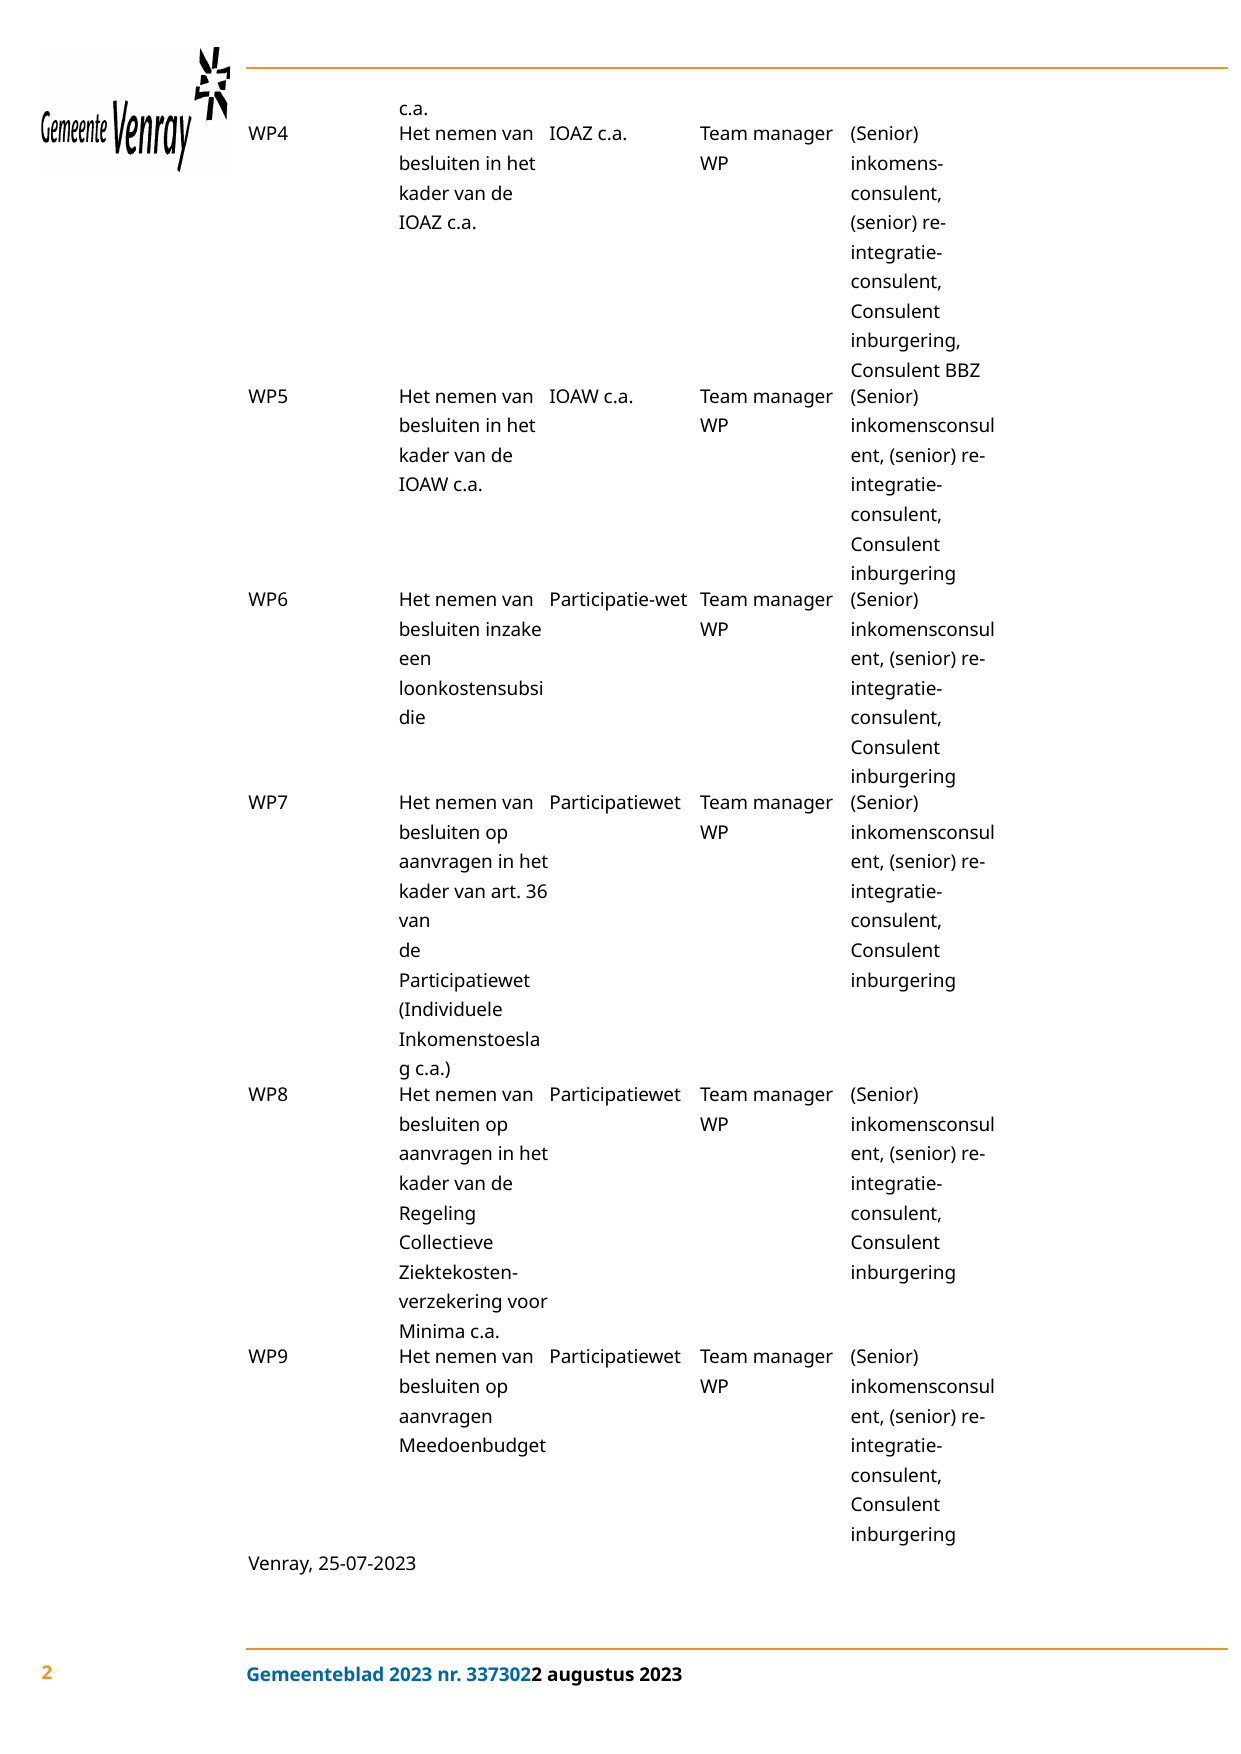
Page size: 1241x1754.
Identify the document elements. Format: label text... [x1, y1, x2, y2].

table_cell IOAZ c.a. [549, 121, 700, 383]
table_cell (Senior) inkomensconsulent, (senior) re-integratie-consulent, Consulent inburgering [850, 1081, 1001, 1344]
table_cell c.a. [399, 95, 549, 121]
table_cell Het nemen van besluiten op aanvragen Meedoenbudget [399, 1344, 549, 1547]
table_cell [1001, 586, 1152, 789]
table_cell WP4 [248, 121, 398, 383]
table_cell (Senior) inkomensconsulent, (senior) re-integratie-consulent, Consulent inburgering [850, 789, 1001, 1081]
table_cell WP5 [248, 383, 398, 586]
table_cell [1001, 383, 1152, 586]
table_cell Team manager WP [700, 1344, 850, 1547]
table_cell Participatiewet [549, 1344, 700, 1547]
table_cell [549, 95, 700, 121]
table_cell Het nemen van besluiten inzake een loonkostensubsidie [399, 586, 549, 789]
text Venray, 25-07-2023 [248, 1550, 1152, 1576]
table_cell WP9 [248, 1344, 398, 1547]
table_cell [700, 95, 850, 121]
table_cell Team manager WP [700, 383, 850, 586]
table_cell Het nemen van besluiten in het kader van de IOAW c.a. [399, 383, 549, 586]
table_cell WP6 [248, 586, 398, 789]
table_cell Team manager WP [700, 789, 850, 1081]
table_cell [1001, 789, 1152, 1081]
table_cell Participatie-wet [549, 586, 700, 789]
table_cell [850, 95, 1001, 121]
table_cell Team manager WP [700, 121, 850, 383]
table_cell Participatiewet [549, 1081, 700, 1344]
table_cell [1001, 121, 1152, 383]
table_cell Het nemen van besluiten op aanvragen in het kader van de Regeling Collectieve Ziektekosten-verzekering voor Minima c.a. [399, 1081, 549, 1344]
table_cell Het nemen van besluiten in het kader van de IOAZ c.a. [399, 121, 549, 383]
table_cell Team manager WP [700, 586, 850, 789]
table_cell [1001, 1344, 1152, 1547]
table_cell Team manager WP [700, 1081, 850, 1344]
table_cell IOAW c.a. [549, 383, 700, 586]
table_cell (Senior) inkomensconsulent, (senior) re-integratie-consulent, Consulent inburgering [850, 383, 1001, 586]
picture [41, 47, 231, 172]
table_cell (Senior) inkomensconsulent, (senior) re-integratie-consulent, Consulent inburgering [850, 586, 1001, 789]
table_cell (Senior) inkomens-consulent, (senior) re-integratie-consulent, Consulent inburgering, Consulent BBZ [850, 121, 1001, 383]
table_cell (Senior) inkomensconsulent, (senior) re-integratie-consulent, Consulent inburgering [850, 1344, 1001, 1547]
table_cell WP8 [248, 1081, 398, 1344]
table_cell [248, 95, 398, 121]
table_cell [1001, 1081, 1152, 1344]
table_cell [1001, 95, 1152, 121]
table_cell WP7 [248, 789, 398, 1081]
table_cell Het nemen van besluiten op aanvragen in het kader van art. 36 van de Participatiewet (Individuele Inkomenstoeslag c.a.) [399, 789, 549, 1081]
table_cell Participatiewet [549, 789, 700, 1081]
